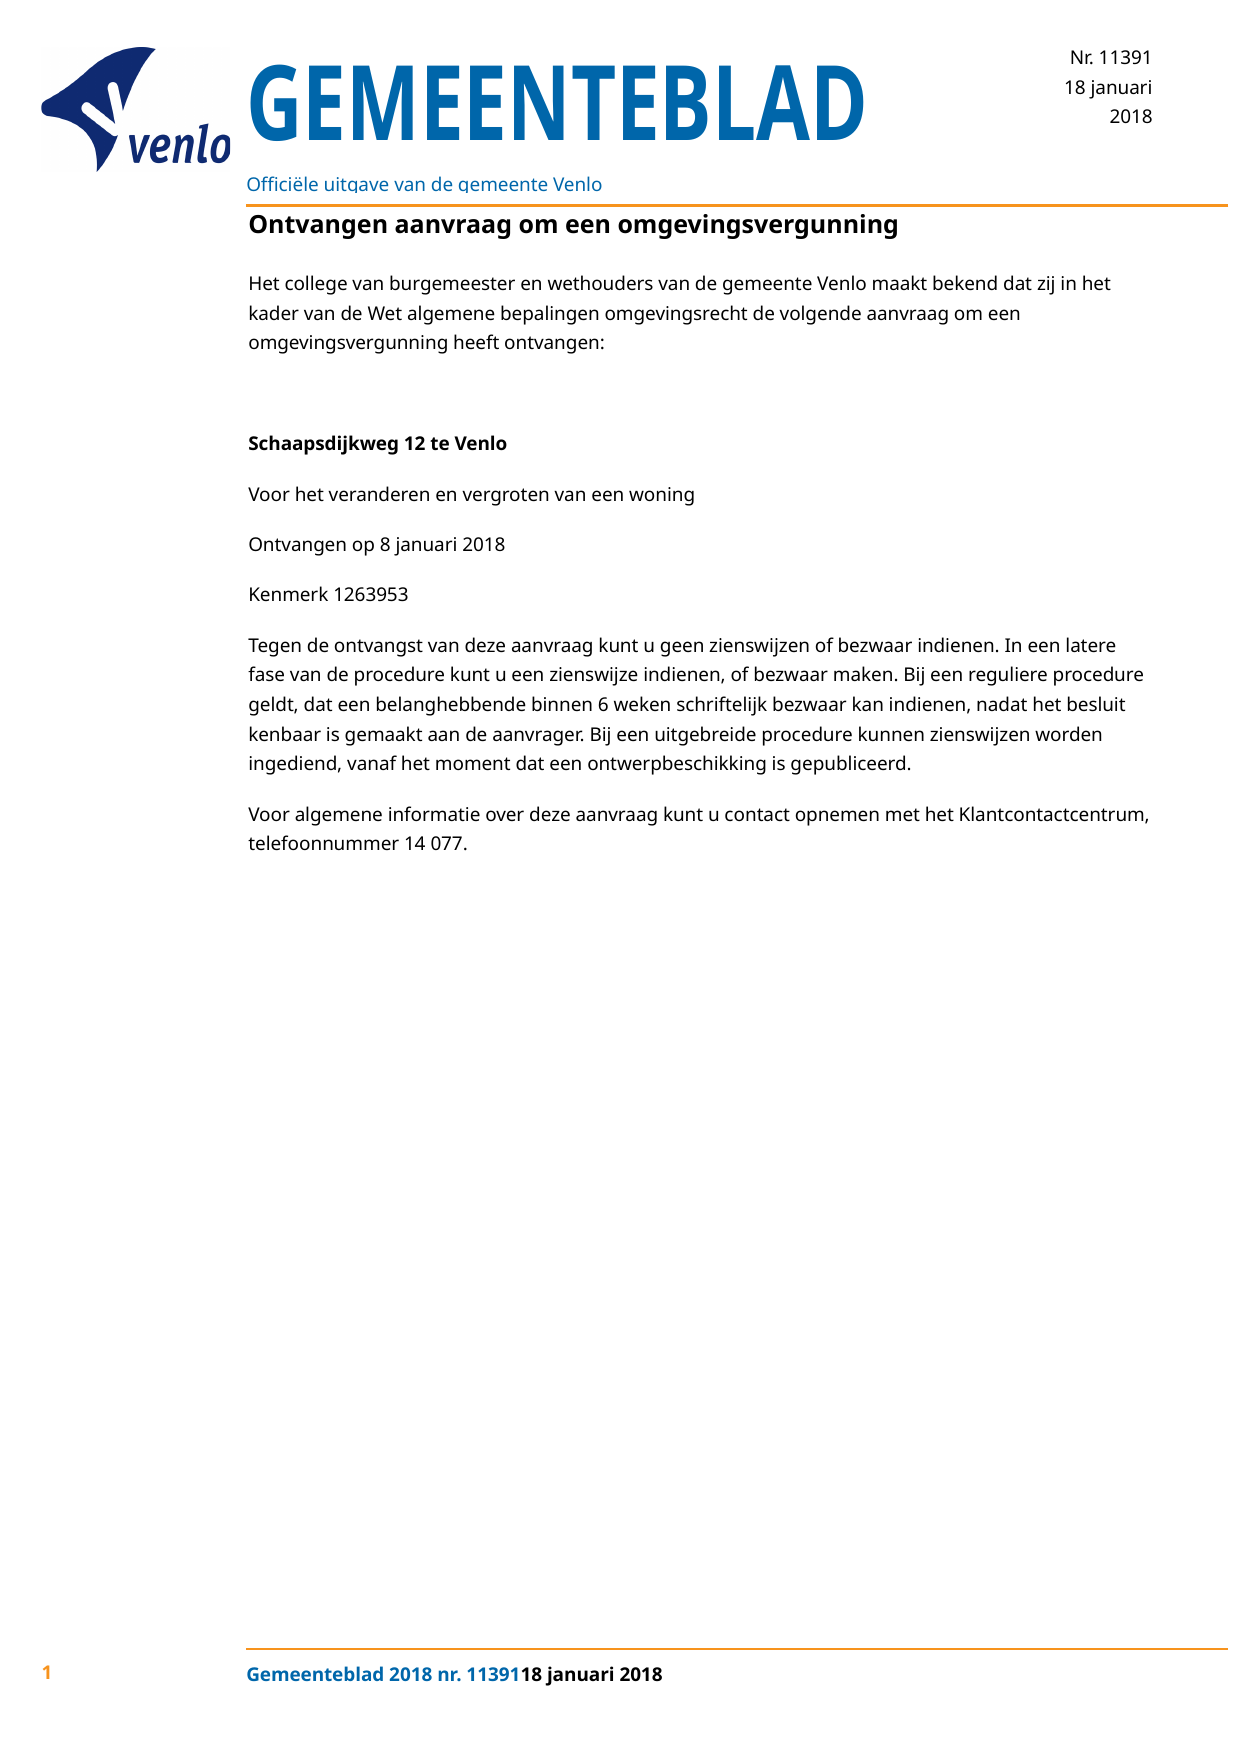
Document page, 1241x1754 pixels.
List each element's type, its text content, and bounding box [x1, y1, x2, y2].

text Ontvangen op 8 januari 2018 [248, 531, 1152, 557]
text Voor het veranderen en vergroten van een woning [248, 481, 1152, 506]
text Schaapsdijkweg 12 te Venlo [248, 430, 1152, 456]
text Kenmerk 1263953 [248, 582, 1152, 607]
text Ontvangen aanvraag om een omgevingsvergunning [248, 207, 1152, 241]
text Voor algemene informatie over deze aanvraag kunt u contact opnemen met het Klantcontactcentrum, telefoonnummer 14 077. [248, 801, 1152, 856]
text Het college van burgemeester en wethouders van de gemeente Venlo maakt bekend dat zij in het kader van de Wet algemene bepalingen omgevingsrecht de volgende aanvraag om een omgevingsvergunning heeft ontvangen: [248, 270, 1152, 355]
picture [41, 47, 231, 172]
text Tegen de ontvangst van deze aanvraag kunt u geen zienswijzen of bezwaar indienen. In een latere fase van de procedure kunt u een zienswijze indienen, of bezwaar maken. Bij een reguliere procedure geldt, dat een belanghebbende binnen 6 weken schriftelijk bezwaar kan indienen, nadat het besluit kenbaar is gemaakt aan de aanvrager. Bij een uitgebreide procedure kunnen zienswijzen worden ingediend, vanaf het moment dat een ontwerpbeschikking is gepubliceerd. [248, 632, 1152, 776]
